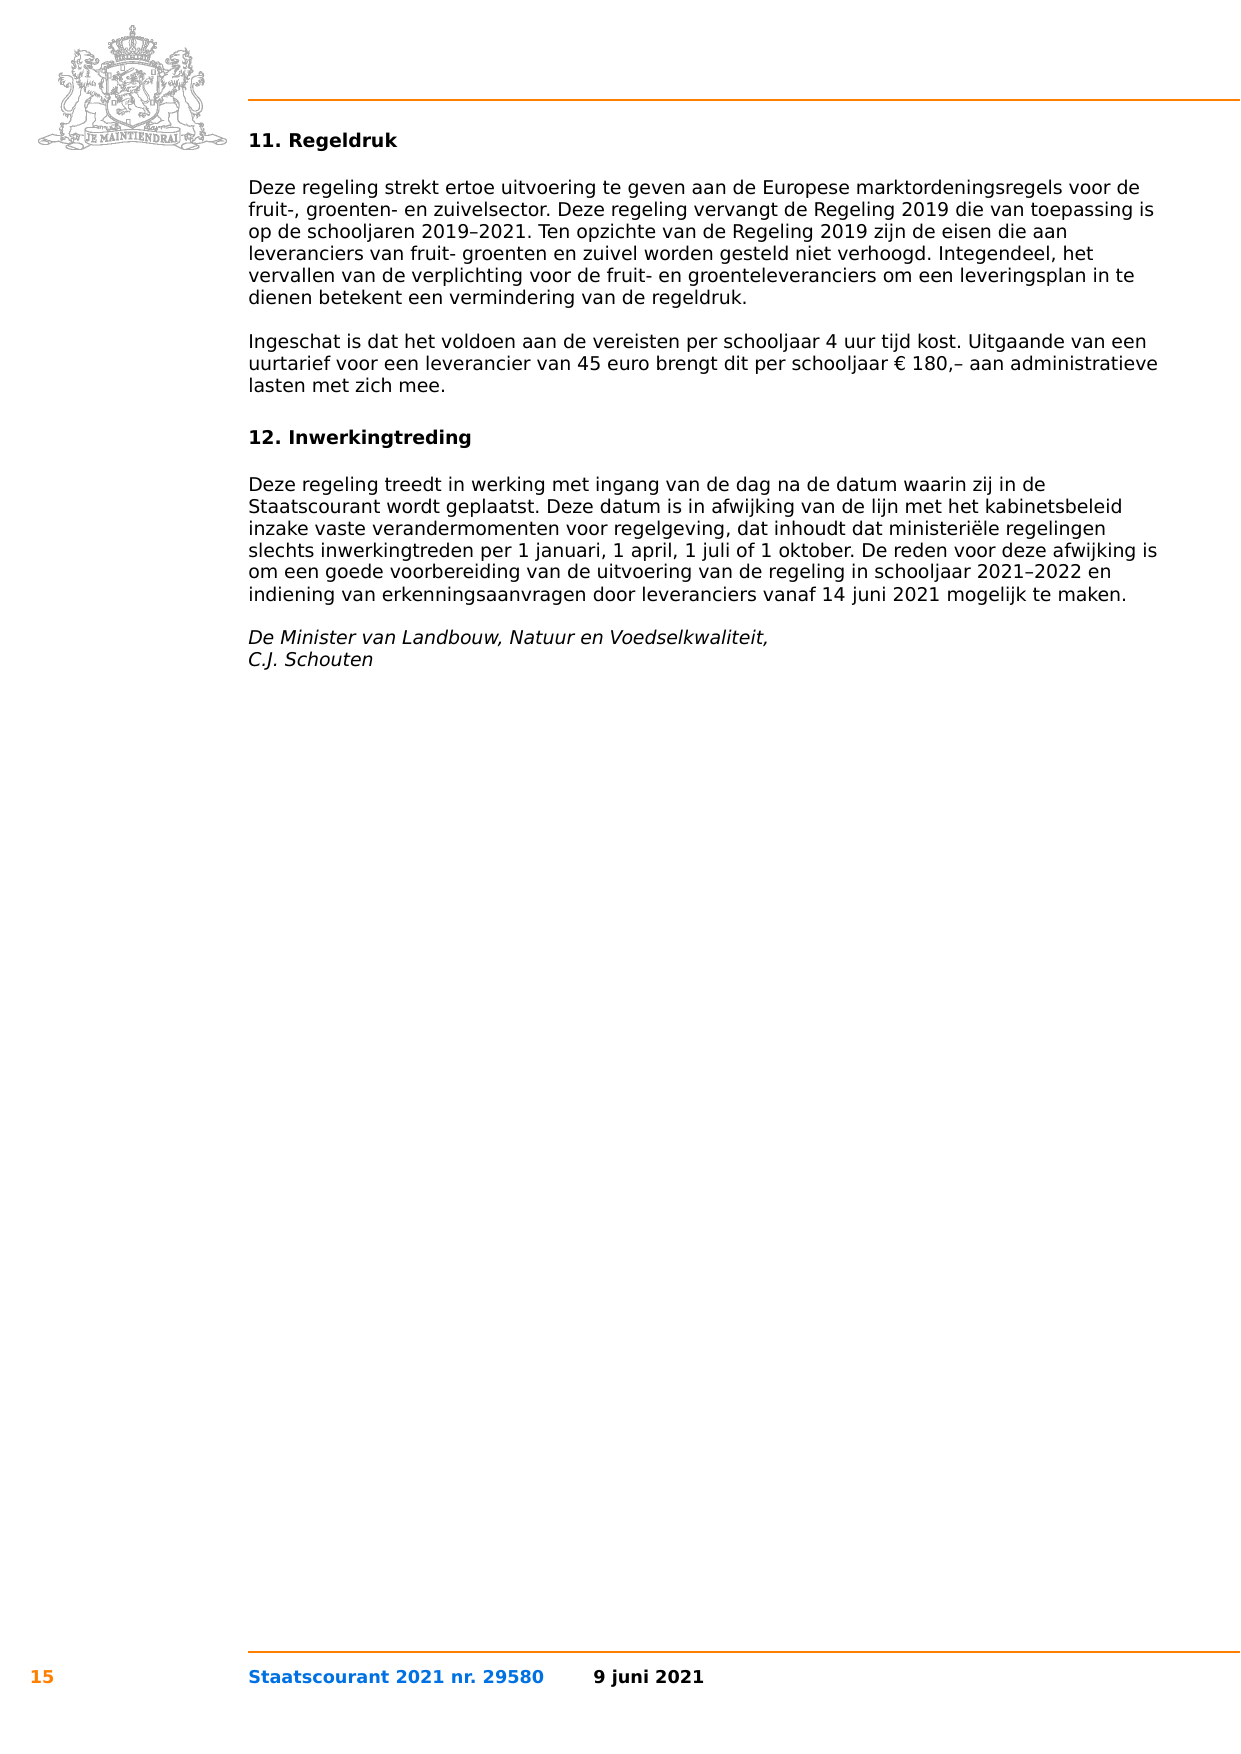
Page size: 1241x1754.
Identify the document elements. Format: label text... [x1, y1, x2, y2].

text Ingeschat is dat het voldoen aan de vereisten per schooljaar 4 uur tijd kost. Uitgaande van een uurtarief voor een leverancier van 45 euro brengt dit per schooljaar € 180,– aan administratieve lasten met zich mee. [248, 331, 1163, 397]
subtitle 12. Inwerkingtreding [248, 427, 1163, 448]
text De Minister van Landbouw, Natuur en Voedselkwaliteit, C.J. Schouten [248, 627, 1163, 671]
text Deze regeling strekt ertoe uitvoering te geven aan de Europese marktordeningsregels voor de fruit-, groenten- en zuivelsector. Deze regeling vervangt de Regeling 2019 die van toepassing is op de schooljaren 2019–2021. Ten opzichte van de Regeling 2019 zijn de eisen die aan leveranciers van fruit- groenten en zuivel worden gesteld niet verhoogd. Integendeel, het vervallen van de verplichting voor de fruit- en groenteleveranciers om een leveringsplan in te dienen betekent een vermindering van de regeldruk. [248, 177, 1163, 309]
picture [38, 25, 227, 150]
text Deze regeling treedt in werking met ingang van de dag na de datum waarin zij in de Staatscourant wordt geplaatst. Deze datum is in afwijking van de lijn met het kabinetsbeleid inzake vaste verandermomenten voor regelgeving, dat inhoudt dat ministeriële regelingen slechts inwerkingtreden per 1 januari, 1 april, 1 juli of 1 oktober. De reden voor deze afwijking is om een goede voorbereiding van de uitvoering van de regeling in schooljaar 2021–2022 en indiening van erkenningsaanvragen door leveranciers vanaf 14 juni 2021 mogelijk te maken. [248, 473, 1163, 605]
subtitle 11. Regeldruk [248, 130, 1163, 152]
